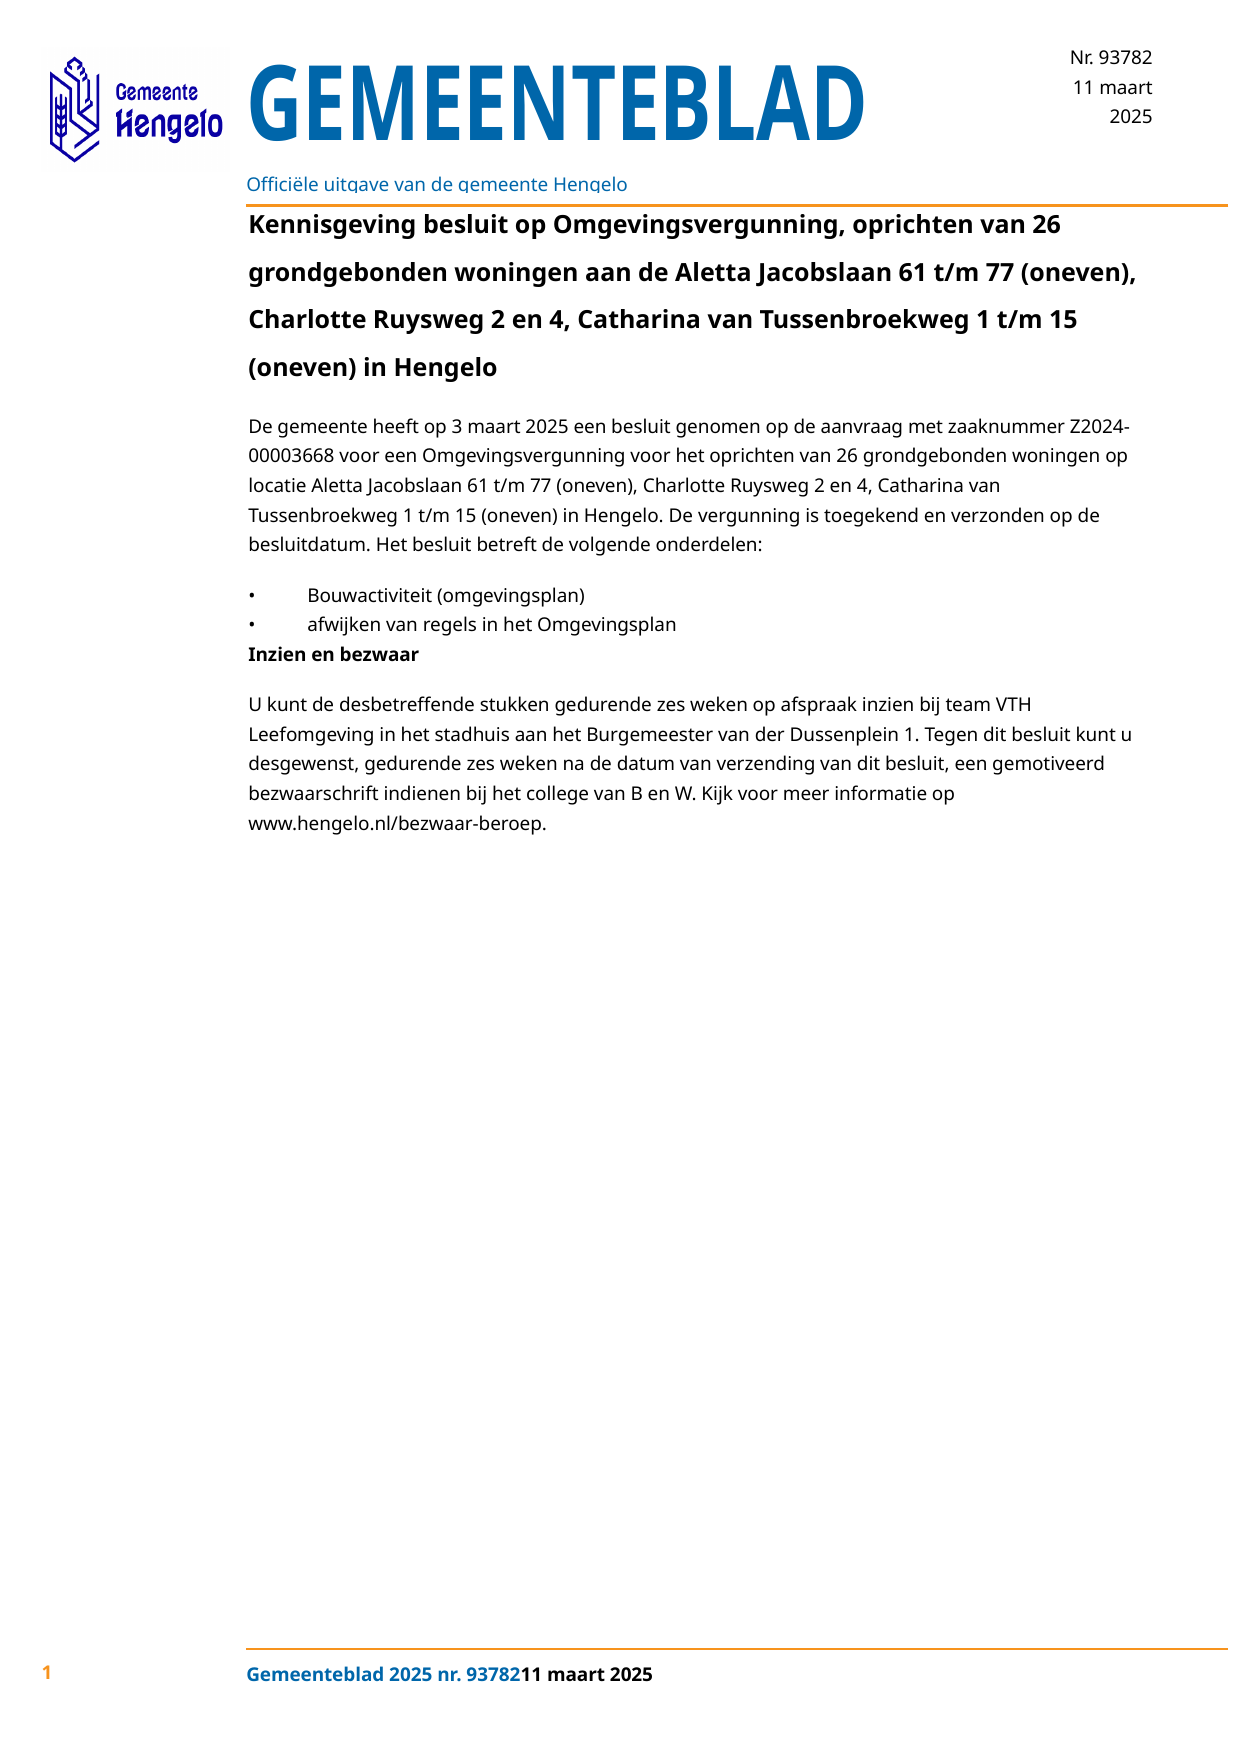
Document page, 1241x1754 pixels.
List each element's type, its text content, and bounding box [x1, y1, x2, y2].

text De gemeente heeft op 3 maart 2025 een besluit genomen op de aanvraag met zaaknummer Z2024-00003668 voor een Omgevingsvergunning voor het oprichten van 26 grondgebonden woningen op locatie Aletta Jacobslaan 61 t/m 77 (oneven), Charlotte Ruysweg 2 en 4, Catharina van Tussenbroekweg 1 t/m 15 (oneven) in Hengelo. De vergunning is toegekend en verzonden op de besluitdatum. Het besluit betreft de volgende onderdelen: [248, 413, 1152, 557]
picture [41, 47, 231, 172]
list Bouwactiviteit (omgevingsplan) [248, 582, 1152, 608]
text Inzien en bezwaar [248, 641, 1152, 667]
text U kunt de desbetreffende stukken gedurende zes weken op afspraak inzien bij team VTH Leefomgeving in het stadhuis aan het Burgemeester van der Dussenplein 1. Tegen dit besluit kunt u desgewenst, gedurende zes weken na de datum van verzending van dit besluit, een gemotiveerd bezwaarschrift indienen bij het college van B en W. Kijk voor meer informatie op www.hengelo.nl/bezwaar-beroep. [248, 691, 1152, 836]
list afwijken van regels in het Omgevingsplan [248, 611, 1152, 637]
text Kennisgeving besluit op Omgevingsvergunning, oprichten van 26 grondgebonden woningen aan de Aletta Jacobslaan 61 t/m 77 (oneven), Charlotte Ruysweg 2 en 4, Catharina van Tussenbroekweg 1 t/m 15 (oneven) in Hengelo [248, 207, 1152, 384]
